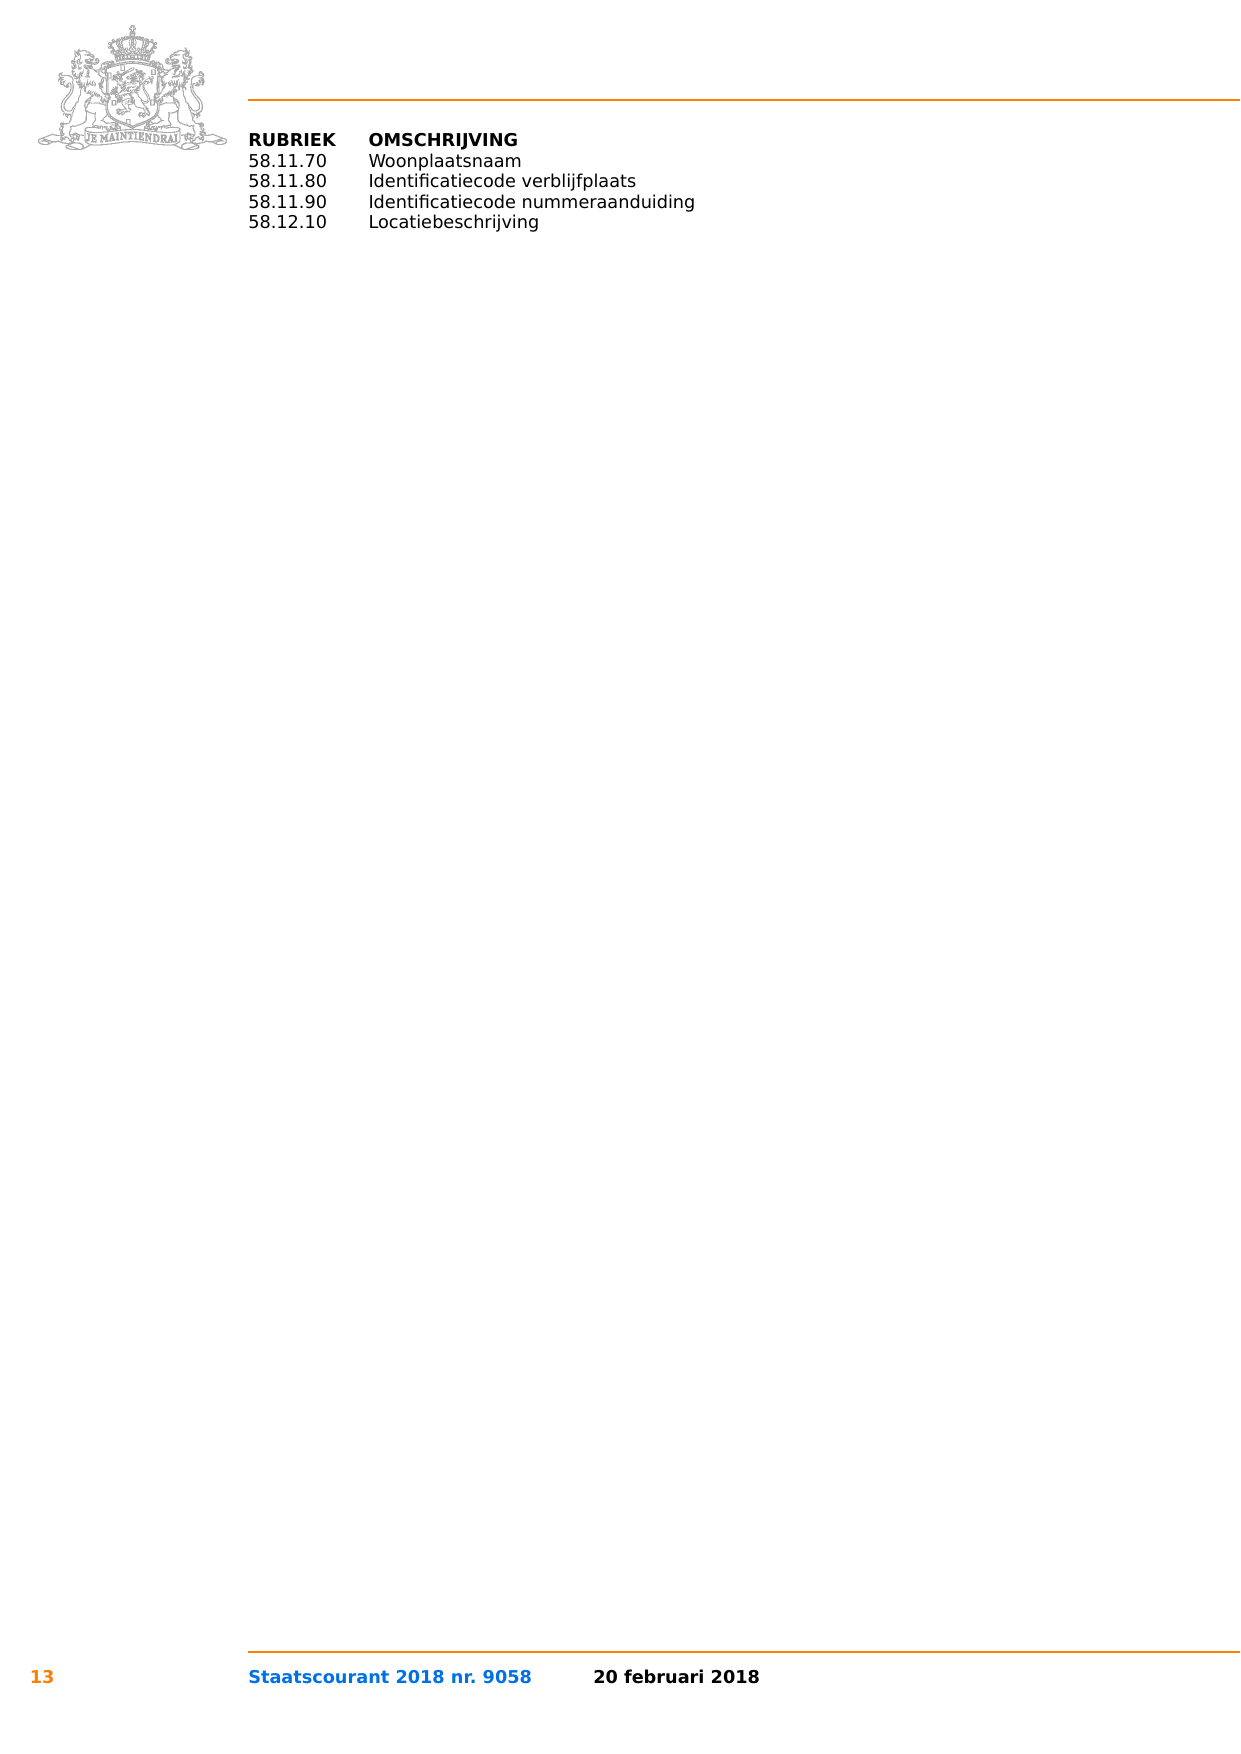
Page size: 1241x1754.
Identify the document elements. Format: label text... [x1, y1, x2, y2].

table_header RUBRIEK [248, 130, 362, 151]
table_cell Identificatiecode verblijfplaats [363, 171, 1163, 192]
table_cell Woonplaatsnaam [363, 151, 1163, 171]
table_cell 58.11.70 [248, 151, 362, 171]
table_cell 58.12.10 [248, 213, 362, 233]
table_cell 58.11.90 [248, 192, 362, 212]
table_cell Identificatiecode nummeraanduiding [363, 192, 1163, 212]
picture [38, 25, 227, 150]
table_header OMSCHRIJVING [363, 130, 1163, 151]
table_cell 58.11.80 [248, 171, 362, 192]
table_cell Locatiebeschrijving [363, 213, 1163, 233]
